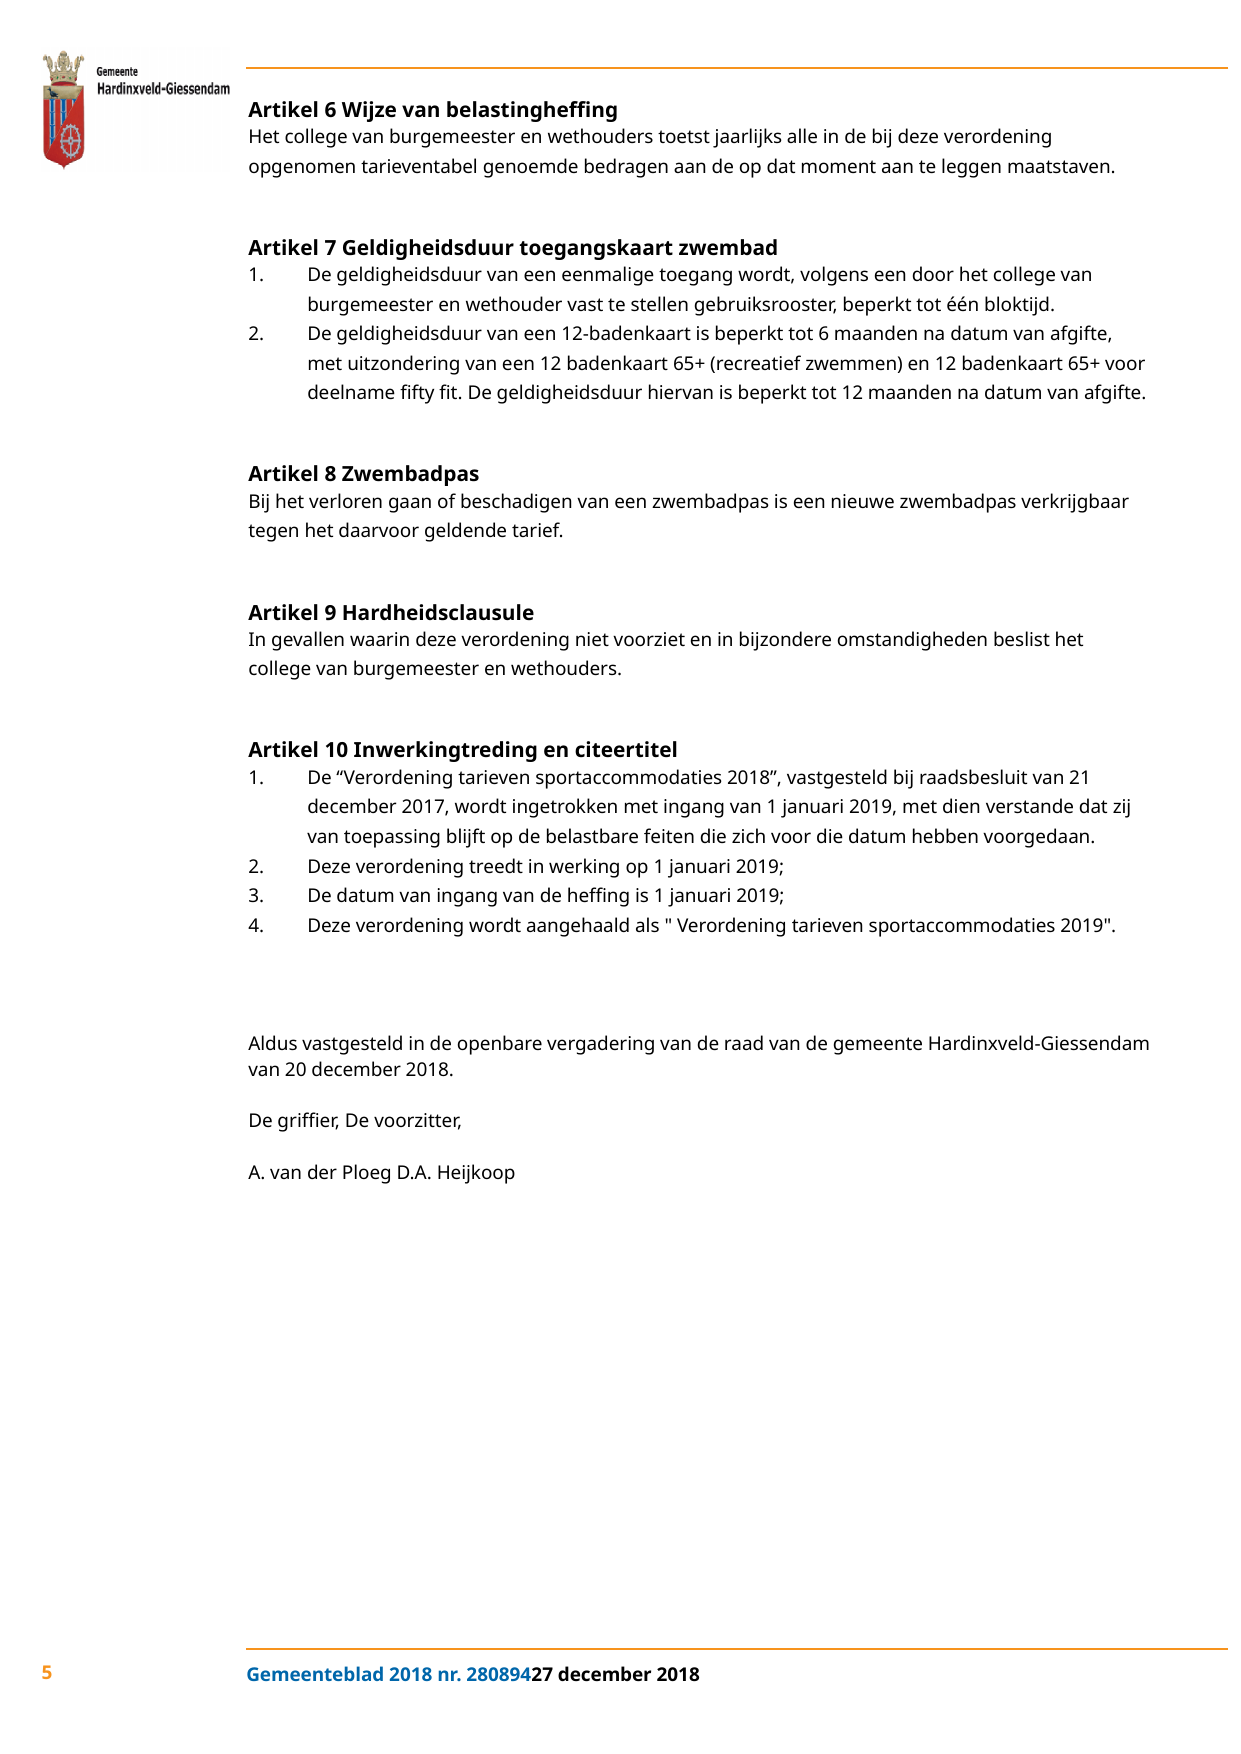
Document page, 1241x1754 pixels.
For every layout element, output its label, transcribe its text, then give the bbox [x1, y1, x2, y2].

list De datum van ingang van de heffing is 1 januari 2019; [248, 882, 1152, 908]
text De griffier, De voorzitter, [248, 1107, 1152, 1133]
list De geldigheidsduur van een 12-badenkaart is beperkt tot 6 maanden na datum van afgifte, met uitzondering van een 12 badenkaart 65+ (recreatief zwemmen) en 12 badenkaart 65+ voor deelname fifty fit. De geldigheidsduur hiervan is beperkt tot 12 maanden na datum van afgifte. [248, 320, 1152, 405]
text Bij het verloren gaan of beschadigen van een zwembadpas is een nieuwe zwembadpas verkrijgbaar tegen het daarvoor geldende tarief. [248, 488, 1152, 543]
list De geldigheidsduur van een eenmalige toegang wordt, volgens een door het college van burgemeester en wethouder vast te stellen gebruiksrooster, beperkt tot één bloktijd. [248, 261, 1152, 317]
text Artikel 7 Geldigheidsduur toegangskaart zwembad [248, 233, 1152, 261]
text In gevallen waarin deze verordening niet voorziet en in bijzondere omstandigheden beslist het college van burgemeester en wethouders. [248, 626, 1152, 681]
text A. van der Ploeg D.A. Heijkoop [248, 1159, 1152, 1185]
text Artikel 8 Zwembadpas [248, 459, 1152, 488]
text Artikel 6 Wijze van belastingheffing [248, 95, 1152, 123]
list Deze verordening treedt in werking op 1 januari 2019; [248, 853, 1152, 878]
text Het college van burgemeester en wethouders toetst jaarlijks alle in de bij deze verordening opgenomen tarieventabel genoemde bedragen aan de op dat moment aan te leggen maatstaven. [248, 123, 1152, 178]
picture [41, 47, 231, 172]
list Deze verordening wordt aangehaald als " Verordening tarieven sportaccommodaties 2019". [248, 912, 1152, 938]
text Aldus vastgesteld in de openbare vergadering van de raad van de gemeente Hardinxveld-Giessendam van 20 december 2018. [248, 1030, 1152, 1082]
list De “Verordening tarieven sportaccommodaties 2018”, vastgesteld bij raadsbesluit van 21 december 2017, wordt ingetrokken met ingang van 1 januari 2019, met dien verstande dat zij van toepassing blijft op de belastbare feiten die zich voor die datum hebben voorgedaan. [248, 764, 1152, 849]
text Artikel 9 Hardheidsclausule [248, 598, 1152, 626]
text Artikel 10 Inwerkingtreding en citeertitel [248, 736, 1152, 764]
